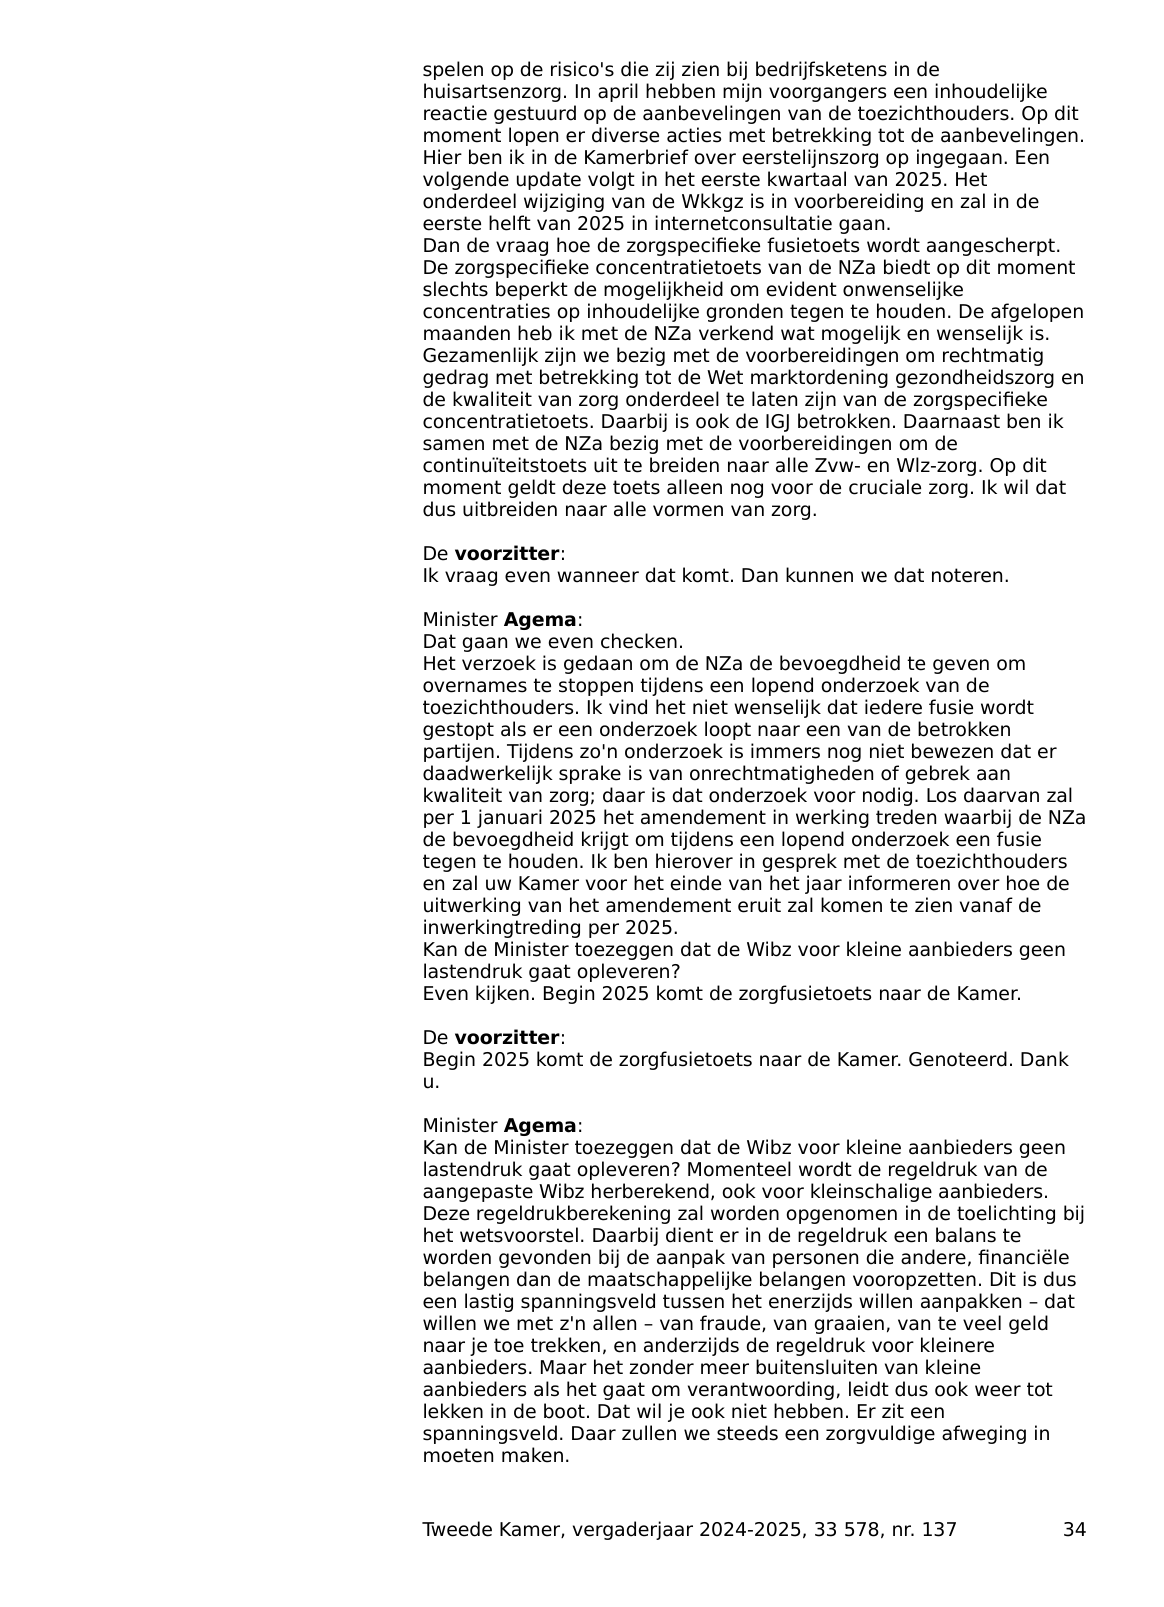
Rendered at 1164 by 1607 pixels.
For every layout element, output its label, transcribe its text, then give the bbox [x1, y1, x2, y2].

text Begin 2025 komt de zorgfusietoets naar de Kamer. Genoteerd. Dank u. [422, 1049, 1087, 1093]
text Kan de Minister toezeggen dat de Wibz voor kleine aanbieders geen lastendruk gaat opleveren? Momenteel wordt de regeldruk van de aangepaste Wibz herberekend, ook voor kleinschalige aanbieders. Deze regeldrukberekening zal worden opgenomen in de toelichting bij het wetsvoorstel. Daarbij dient er in de regeldruk een balans te worden gevonden bij de aanpak van personen die andere, financiële belangen dan de maatschappelijke belangen vooropzetten. Dit is dus een lastig spanningsveld tussen het enerzijds willen aanpakken – dat willen we met z'n allen – van fraude, van graaien, van te veel geld naar je toe trekken, en anderzijds de regeldruk voor kleinere aanbieders. Maar het zonder meer buitensluiten van kleine aanbieders als het gaat om verantwoording, leidt dus ook weer tot lekken in de boot. Dat wil je ook niet hebben. Er zit een spanningsveld. Daar zullen we steeds een zorgvuldige afweging in moeten maken. [422, 1137, 1087, 1467]
text Minister Agema: [422, 1115, 1087, 1137]
text Dat gaan we even checken. [422, 631, 1087, 653]
text spelen op de risico's die zij zien bij bedrijfsketens in de huisartsenzorg. In april hebben mijn voorgangers een inhoudelijke reactie gestuurd op de aanbevelingen van de toezichthouders. Op dit moment lopen er diverse acties met betrekking tot de aanbevelingen. Hier ben ik in de Kamerbrief over eerstelijnszorg op ingegaan. Een volgende update volgt in het eerste kwartaal van 2025. Het onderdeel wijziging van de Wkkgz is in voorbereiding en zal in de eerste helft van 2025 in internetconsultatie gaan. [422, 59, 1087, 235]
text Minister Agema: [422, 609, 1087, 631]
text De voorzitter: [422, 543, 1087, 565]
text De voorzitter: [422, 1027, 1087, 1049]
text Dan de vraag hoe de zorgspecifieke fusietoets wordt aangescherpt. De zorgspecifieke concentratietoets van de NZa biedt op dit moment slechts beperkt de mogelijkheid om evident onwenselijke concentraties op inhoudelijke gronden tegen te houden. De afgelopen maanden heb ik met de NZa verkend wat mogelijk en wenselijk is. Gezamenlijk zijn we bezig met de voorbereidingen om rechtmatig gedrag met betrekking tot de Wet marktordening gezondheidszorg en de kwaliteit van zorg onderdeel te laten zijn van de zorgspecifieke concentratietoets. Daarbij is ook de IGJ betrokken. Daarnaast ben ik samen met de NZa bezig met de voorbereidingen om de continuïteitstoets uit te breiden naar alle Zvw- en Wlz-zorg. Op dit moment geldt deze toets alleen nog voor de cruciale zorg. Ik wil dat dus uitbreiden naar alle vormen van zorg. [422, 235, 1087, 521]
text Het verzoek is gedaan om de NZa de bevoegdheid te geven om overnames te stoppen tijdens een lopend onderzoek van de toezichthouders. Ik vind het niet wenselijk dat iedere fusie wordt gestopt als er een onderzoek loopt naar een van de betrokken partijen. Tijdens zo'n onderzoek is immers nog niet bewezen dat er daadwerkelijk sprake is van onrechtmatigheden of gebrek aan kwaliteit van zorg; daar is dat onderzoek voor nodig. Los daarvan zal per 1 januari 2025 het amendement in werking treden waarbij de NZa de bevoegdheid krijgt om tijdens een lopend onderzoek een fusie tegen te houden. Ik ben hierover in gesprek met de toezichthouders en zal uw Kamer voor het einde van het jaar informeren over hoe de uitwerking van het amendement eruit zal komen te zien vanaf de inwerkingtreding per 2025. [422, 653, 1087, 939]
text Ik vraag even wanneer dat komt. Dan kunnen we dat noteren. [422, 565, 1087, 587]
text Even kijken. Begin 2025 komt de zorgfusietoets naar de Kamer. [422, 983, 1087, 1004]
text Kan de Minister toezeggen dat de Wibz voor kleine aanbieders geen lastendruk gaat opleveren? [422, 939, 1087, 983]
